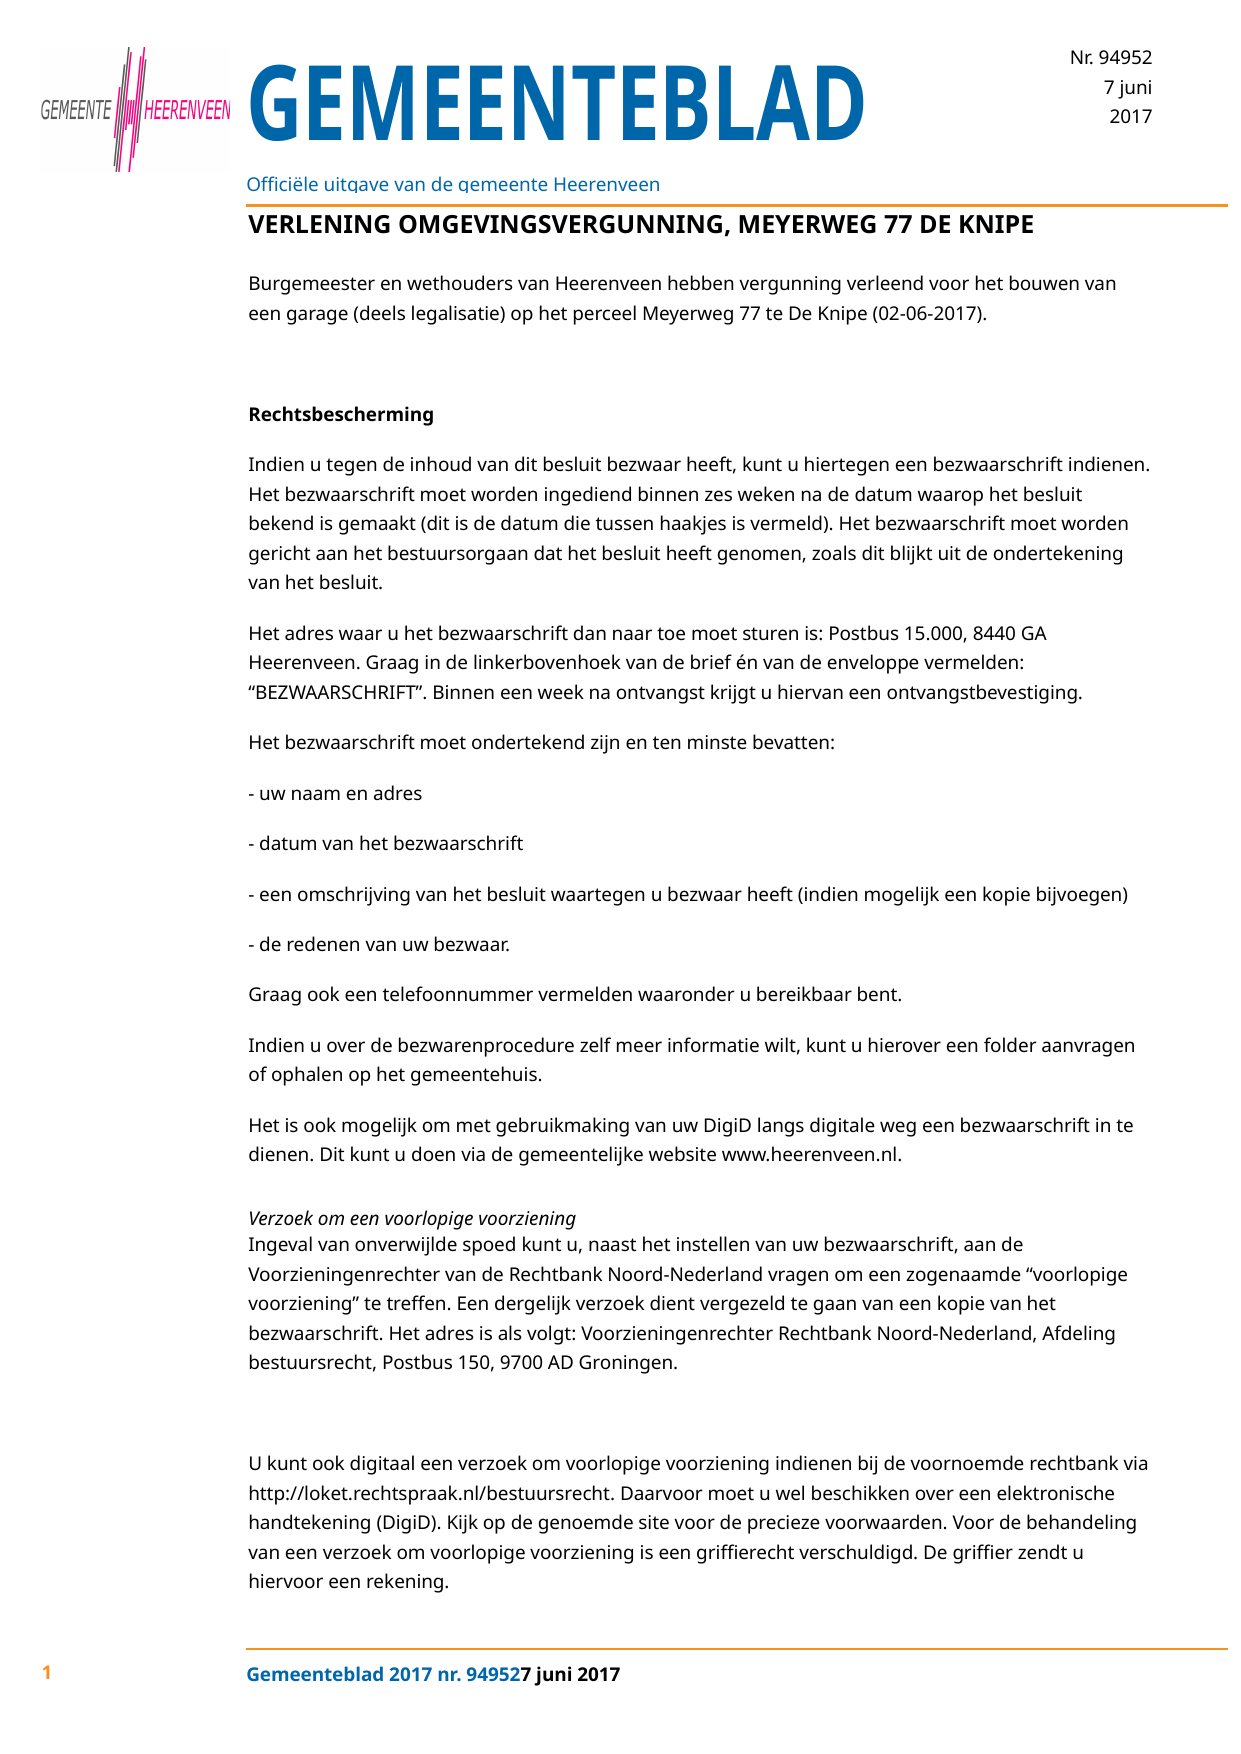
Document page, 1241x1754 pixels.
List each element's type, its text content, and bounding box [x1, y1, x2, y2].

text - uw naam en adres [248, 780, 1152, 806]
text Het is ook mogelijk om met gebruikmaking van uw DigiD langs digitale weg een bezwaarschrift in te dienen. Dit kunt u doen via de gemeentelijke website www.heerenveen.nl. [248, 1112, 1152, 1167]
text Burgemeester en wethouders van Heerenveen hebben vergunning verleend voor het bouwen van een garage (deels legalisatie) op het perceel Meyerweg 77 te De Knipe (02-06-2017). [248, 270, 1152, 326]
text Rechtsbescherming [248, 401, 1152, 426]
text Het bezwaarschrift moet ondertekend zijn en ten minste bevatten: [248, 729, 1152, 755]
text Graag ook een telefoonnummer vermelden waaronder u bereikbaar bent. [248, 982, 1152, 1007]
text Ingeval van onverwijlde spoed kunt u, naast het instellen van uw bezwaarschrift, aan de Voorzieningenrechter van de Rechtbank Noord-Nederland vragen om een zogenaamde “voorlopige voorziening” te treffen. Een dergelijk verzoek dient vergezeld te gaan van een kopie van het bezwaarschrift. Het adres is als volgt: Voorzieningenrechter Rechtbank Noord-Nederland, Afdeling bestuursrecht, Postbus 150, 9700 AD Groningen. [248, 1231, 1152, 1375]
text VERLENING OMGEVINGSVERGUNNING, MEYERWEG 77 DE KNIPE [248, 207, 1152, 241]
text - een omschrijving van het besluit waartegen u bezwaar heeft (indien mogelijk een kopie bijvoegen) [248, 881, 1152, 906]
text U kunt ook digitaal een verzoek om voorlopige voorziening indienen bij de voornoemde rechtbank via http://loket.rechtspraak.nl/bestuursrecht. Daarvoor moet u wel beschikken over een elektronische handtekening (DigiD). Kijk op de genoemde site voor de precieze voorwaarden. Voor de behandeling van een verzoek om voorlopige voorziening is een griffierecht verschuldigd. De griffier zendt u hiervoor een rekening. [248, 1450, 1152, 1594]
picture [41, 47, 231, 172]
text - de redenen van uw bezwaar. [248, 931, 1152, 957]
text Indien u over de bezwarenprocedure zelf meer informatie wilt, kunt u hierover een folder aanvragen of ophalen op het gemeentehuis. [248, 1032, 1152, 1087]
text Verzoek om een voorlopige voorziening [248, 1206, 1152, 1231]
text Indien u tegen de inhoud van dit besluit bezwaar heeft, kunt u hiertegen een bezwaarschrift indienen. Het bezwaarschrift moet worden ingediend binnen zes weken na de datum waarop het besluit bekend is gemaakt (dit is de datum die tussen haakjes is vermeld). Het bezwaarschrift moet worden gericht aan het bestuursorgaan dat het besluit heeft genomen, zoals dit blijkt uit de ondertekening van het besluit. [248, 451, 1152, 595]
text Het adres waar u het bezwaarschrift dan naar toe moet sturen is: Postbus 15.000, 8440 GA Heerenveen. Graag in de linkerbovenhoek van de brief én van de enveloppe vermelden: “BEZWAARSCHRIFT”. Binnen een week na ontvangst krijgt u hiervan een ontvangstbevestiging. [248, 620, 1152, 705]
text - datum van het bezwaarschrift [248, 830, 1152, 856]
